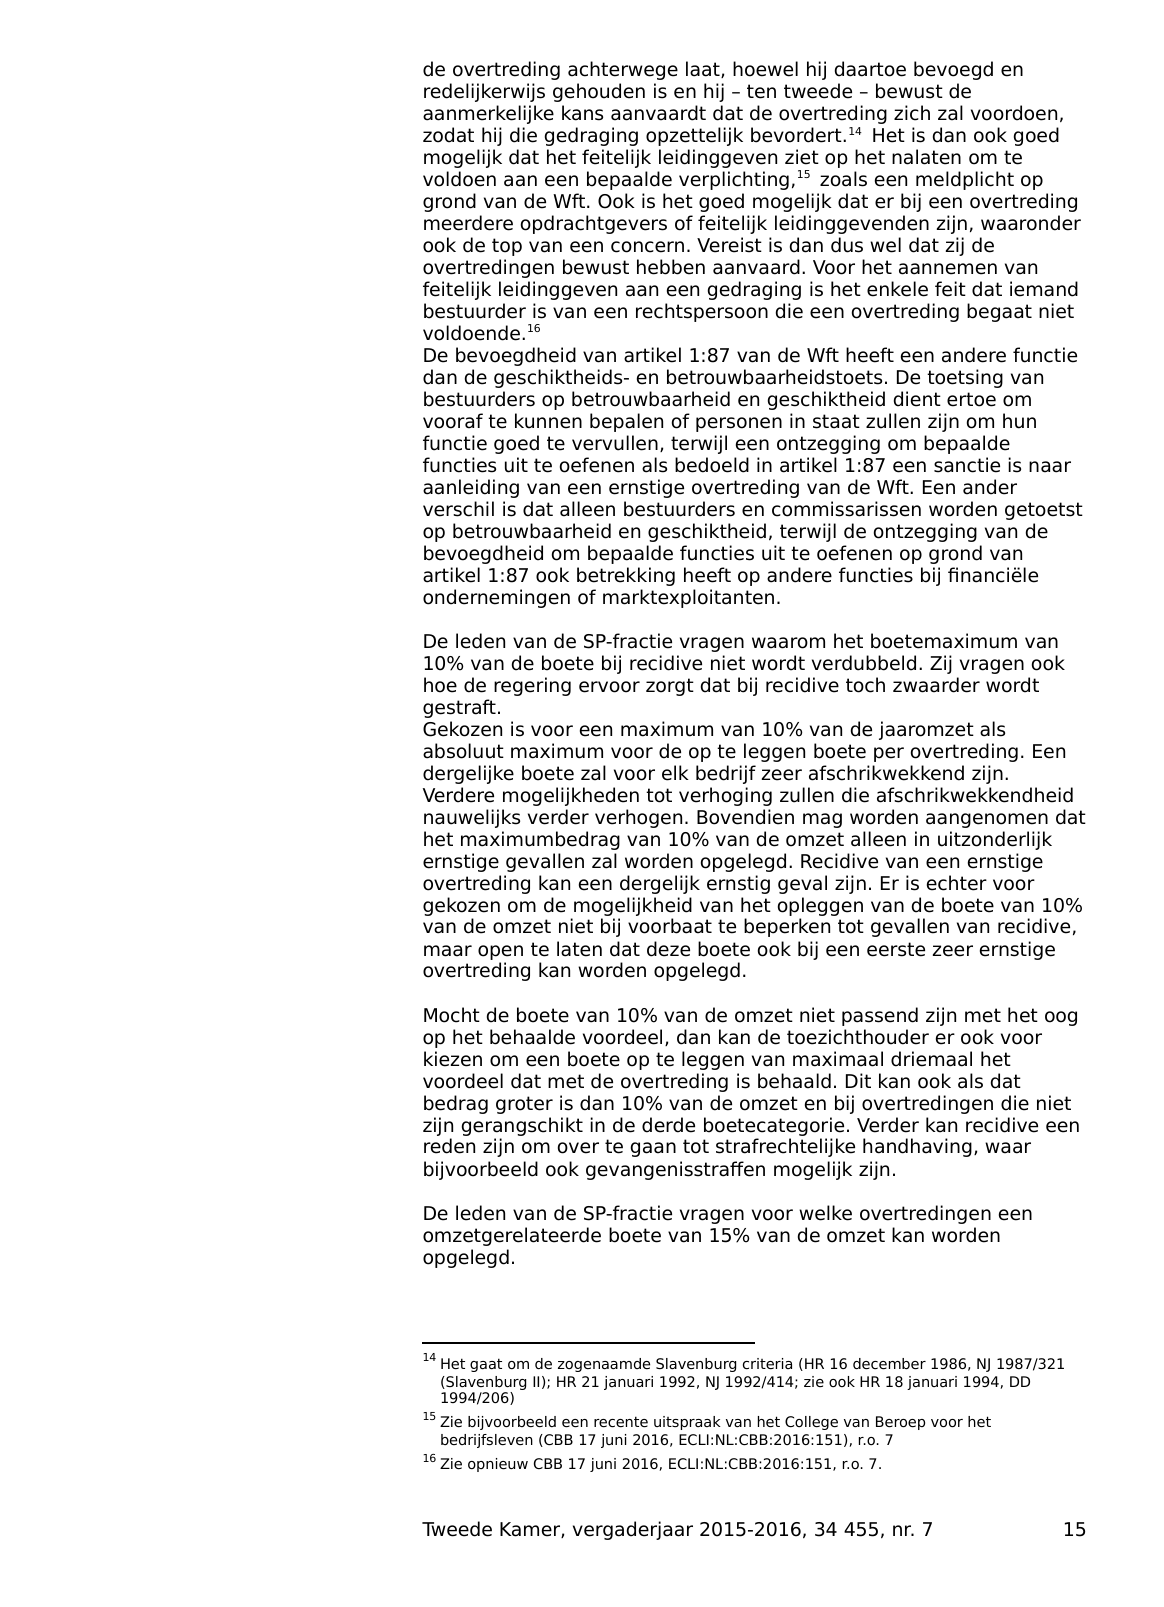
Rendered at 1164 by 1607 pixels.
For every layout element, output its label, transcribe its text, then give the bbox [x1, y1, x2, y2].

text Gekozen is voor een maximum van 10% van de jaaromzet als absoluut maximum voor de op te leggen boete per overtreding. Een dergelijke boete zal voor elk bedrijf zeer afschrikwekkend zijn. Verdere mogelijkheden tot verhoging zullen die afschrikwekkendheid nauwelijks verder verhogen. Bovendien mag worden aangenomen dat het maximumbedrag van 10% van de omzet alleen in uitzonderlijk ernstige gevallen zal worden opgelegd. Recidive van een ernstige overtreding kan een dergelijk ernstig geval zijn. Er is echter voor gekozen om de mogelijkheid van het opleggen van de boete van 10% van de omzet niet bij voorbaat te beperken tot gevallen van recidive, maar open te laten dat deze boete ook bij een eerste zeer ernstige overtreding kan worden opgelegd. [422, 719, 1087, 982]
text Zie bijvoorbeeld een recente uitspraak van het College van Beroep voor het bedrijfsleven (CBB 17 juni 2016, ECLI:NL:CBB:2016:151), r.o. 7 [422, 1410, 1087, 1449]
text De leden van de SP-fractie vragen waarom het boetemaximum van 10% van de boete bij recidive niet wordt verdubbeld. Zij vragen ook hoe de regering ervoor zorgt dat bij recidive toch zwaarder wordt gestraft. [422, 631, 1087, 719]
text de overtreding achterwege laat, hoewel hij daartoe bevoegd en redelijkerwijs gehouden is en hij – ten tweede – bewust de aanmerkelijke kans aanvaardt dat de overtreding zich zal voordoen, zodat hij die gedraging opzettelijk bevordert. Het is dan ook goed mogelijk dat het feitelijk leidinggeven ziet op het nalaten om te voldoen aan een bepaalde verplichting, zoals een meldplicht op grond van de Wft. Ook is het goed mogelijk dat er bij een overtreding meerdere opdrachtgevers of feitelijk leidinggevenden zijn, waaronder ook de top van een concern. Vereist is dan dus wel dat zij de overtredingen bewust hebben aanvaard. Voor het aannemen van feitelijk leidinggeven aan een gedraging is het enkele feit dat iemand bestuurder is van een rechtspersoon die een overtreding begaat niet voldoende. [422, 59, 1087, 345]
text De bevoegdheid van artikel 1:87 van de Wft heeft een andere functie dan de geschiktheids- en betrouwbaarheidstoets. De toetsing van bestuurders op betrouwbaarheid en geschiktheid dient ertoe om vooraf te kunnen bepalen of personen in staat zullen zijn om hun functie goed te vervullen, terwijl een ontzegging om bepaalde functies uit te oefenen als bedoeld in artikel 1:87 een sanctie is naar aanleiding van een ernstige overtreding van de Wft. Een ander verschil is dat alleen bestuurders en commissarissen worden getoetst op betrouwbaarheid en geschiktheid, terwijl de ontzegging van de bevoegdheid om bepaalde functies uit te oefenen op grond van artikel 1:87 ook betrekking heeft op andere functies bij financiële ondernemingen of marktexploitanten. [422, 345, 1087, 608]
text Mocht de boete van 10% van de omzet niet passend zijn met het oog op het behaalde voordeel, dan kan de toezichthouder er ook voor kiezen om een boete op te leggen van maximaal driemaal het voordeel dat met de overtreding is behaald. Dit kan ook als dat bedrag groter is dan 10% van de omzet en bij overtredingen die niet zijn gerangschikt in de derde boetecategorie. Verder kan recidive een reden zijn om over te gaan tot strafrechtelijke handhaving, waar bijvoorbeeld ook gevangenisstraffen mogelijk zijn. [422, 1004, 1087, 1180]
text De leden van de SP-fractie vragen voor welke overtredingen een omzetgerelateerde boete van 15% van de omzet kan worden opgelegd. [422, 1203, 1087, 1268]
text Het gaat om de zogenaamde Slavenburg criteria (HR 16 december 1986, NJ 1987/321 (Slavenburg II); HR 21 januari 1992, NJ 1992/414; zie ook HR 18 januari 1994, DD 1994/206) [422, 1352, 1087, 1407]
text Zie opnieuw CBB 17 juni 2016, ECLI:NL:CBB:2016:151, r.o. 7. [422, 1452, 1087, 1474]
